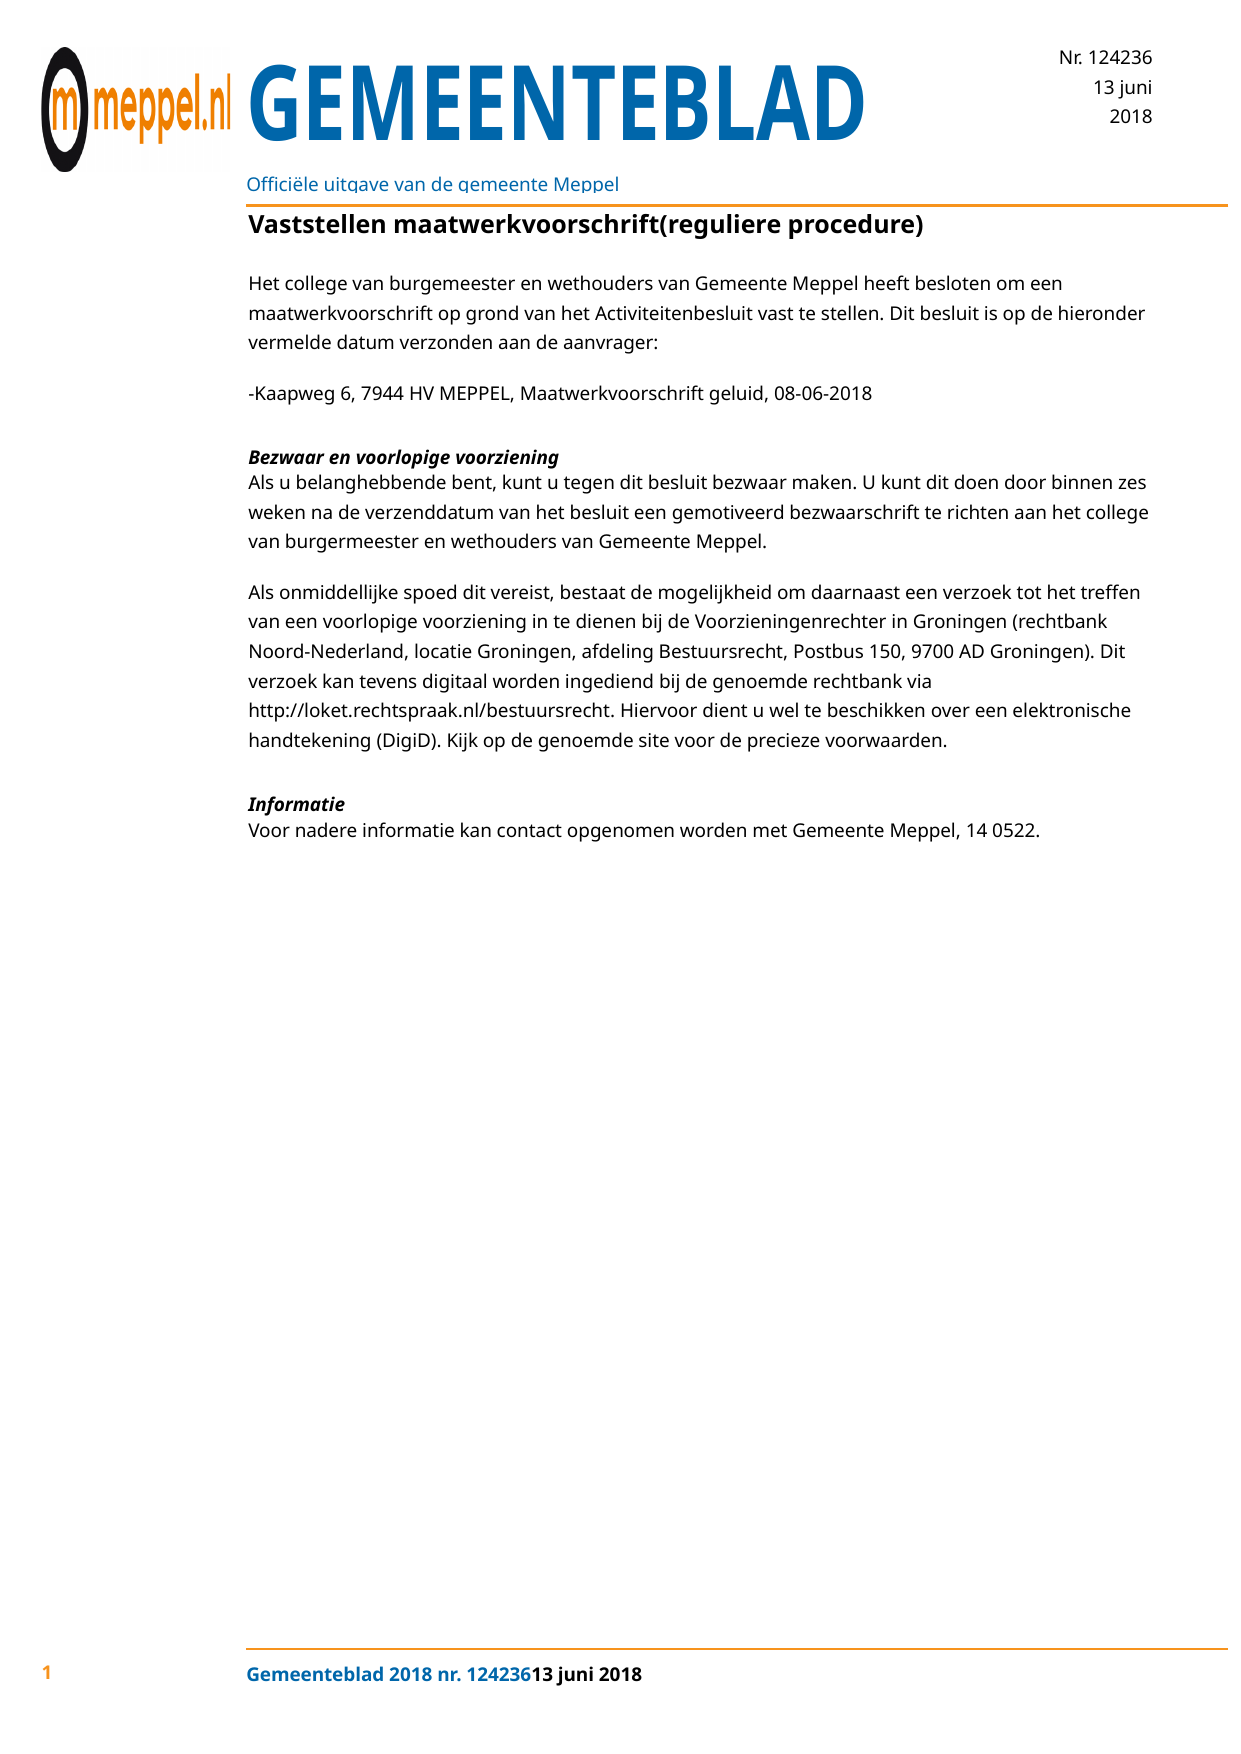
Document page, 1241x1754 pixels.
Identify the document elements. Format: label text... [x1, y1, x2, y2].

picture [41, 47, 231, 172]
text Als onmiddellijke spoed dit vereist, bestaat de mogelijkheid om daarnaast een verzoek tot het treffen van een voorlopige voorziening in te dienen bij de Voorzieningenrechter in Groningen (rechtbank Noord-Nederland, locatie Groningen, afdeling Bestuursrecht, Postbus 150, 9700 AD Groningen). Dit verzoek kan tevens digitaal worden ingediend bij de genoemde rechtbank via http://loket.rechtspraak.nl/bestuursrecht. Hiervoor dient u wel te beschikken over een elektronische handtekening (DigiD). Kijk op de genoemde site voor de precieze voorwaarden. [248, 579, 1152, 753]
text Voor nadere informatie kan contact opgenomen worden met Gemeente Meppel, 14 0522. [248, 817, 1152, 842]
text Vaststellen maatwerkvoorschrift(reguliere procedure) [248, 207, 1152, 241]
text Als u belanghebbende bent, kunt u tegen dit besluit bezwaar maken. U kunt dit doen door binnen zes weken na de verzenddatum van het besluit een gemotiveerd bezwaarschrift te richten aan het college van burgermeester en wethouders van Gemeente Meppel. [248, 469, 1152, 554]
text Bezwaar en voorlopige voorziening [248, 444, 1152, 469]
text Het college van burgemeester en wethouders van Gemeente Meppel heeft besloten om een maatwerkvoorschrift op grond van het Activiteitenbesluit vast te stellen. Dit besluit is op de hieronder vermelde datum verzonden aan de aanvrager: [248, 270, 1152, 355]
text -Kaapweg 6, 7944 HV MEPPEL, Maatwerkvoorschrift geluid, 08-06-2018 [248, 380, 1152, 406]
text Informatie [248, 791, 1152, 817]
